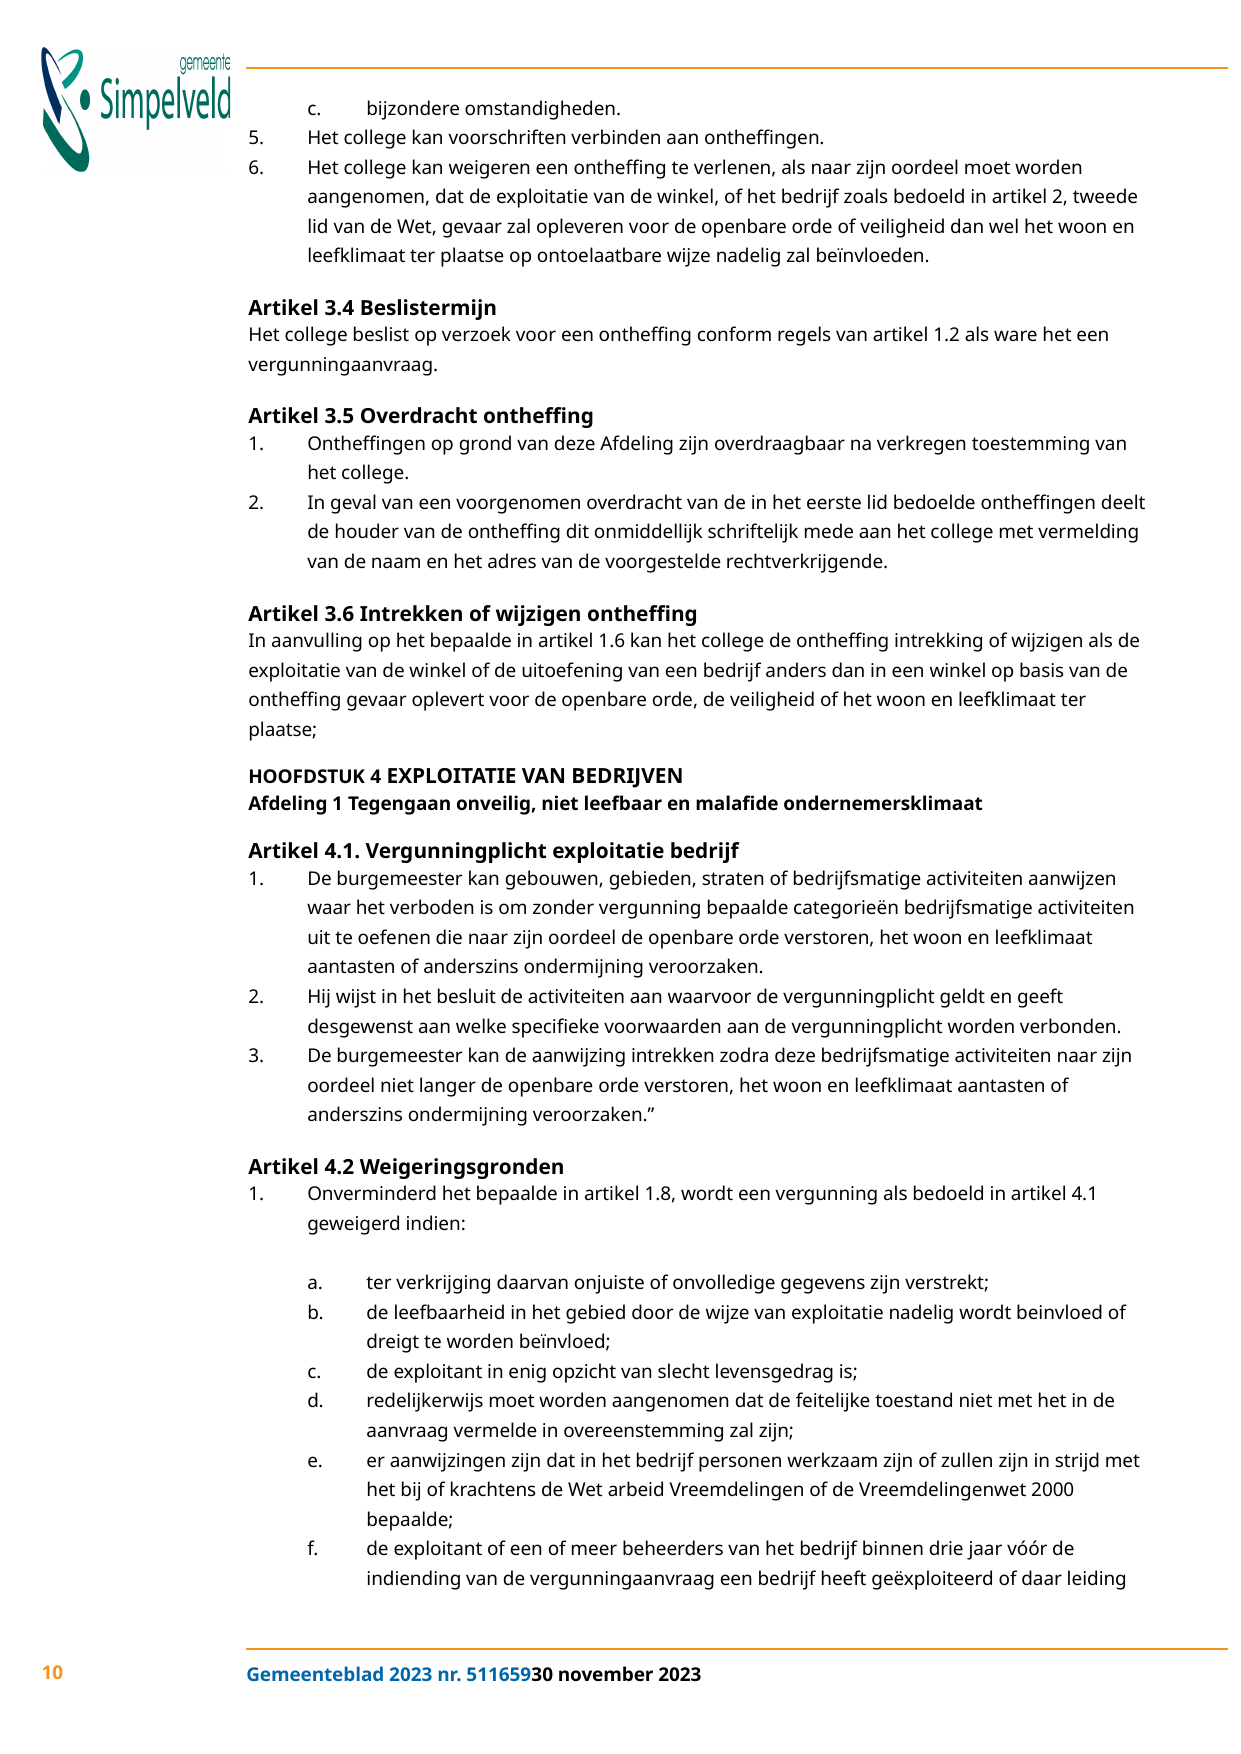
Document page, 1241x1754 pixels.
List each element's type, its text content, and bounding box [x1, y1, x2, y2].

list ter verkrijging daarvan onjuiste of onvolledige gegevens zijn verstrekt; [307, 1269, 1152, 1295]
text Artikel 3.6 Intrekken of wijzigen ontheffing [248, 599, 1152, 627]
text Artikel 4.1. Vergunningplicht exploitatie bedrijf [248, 837, 1152, 865]
list Onverminderd het bepaalde in artikel 1.8, wordt een vergunning als bedoeld in artikel 4.1 geweigerd indien: [248, 1181, 1152, 1236]
list de exploitant in enig opzicht van slecht levensgedrag is; [307, 1358, 1152, 1384]
list In geval van een voorgenomen overdracht van de in het eerste lid bedoelde ontheffingen deelt de houder van de ontheffing dit onmiddellijk schriftelijk mede aan het college met vermelding van de naam en het adres van de voorgestelde rechtverkrijgende. [248, 489, 1152, 574]
list bijzondere omstandigheden. [307, 95, 1152, 121]
text Afdeling 1 Tegengaan onveilig, niet leefbaar en malafide ondernemersklimaat [248, 790, 1152, 816]
list Ontheffingen op grond van deze Afdeling zijn overdraagbaar na verkregen toestemming van het college. [248, 430, 1152, 485]
list de exploitant of een of meer beheerders van het bedrijf binnen drie jaar vóór de indiending van de vergunningaanvraag een bedrijf heeft geëxploiteerd of daar leiding [307, 1536, 1152, 1591]
text Het college beslist op verzoek voor een ontheffing conform regels van artikel 1.2 als ware het een vergunningaanvraag. [248, 322, 1152, 377]
list De burgemeester kan de aanwijzing intrekken zodra deze bedrijfsmatige activiteiten naar zijn oordeel niet langer de openbare orde verstoren, het woon en leefklimaat aantasten of anderszins ondermijning veroorzaken.” [248, 1042, 1152, 1127]
picture [41, 47, 231, 172]
list Hij wijst in het besluit de activiteiten aan waarvoor de vergunningplicht geldt en geeft desgewenst aan welke specifieke voorwaarden aan de vergunningplicht worden verbonden. [248, 983, 1152, 1039]
text Artikel 4.2 Weigeringsgronden [248, 1152, 1152, 1181]
text HOOFDSTUK 4 EXPLOITATIE VAN BEDRIJVEN [248, 762, 1152, 790]
list De burgemeester kan gebouwen, gebieden, straten of bedrijfsmatige activiteiten aanwijzen waar het verboden is om zonder vergunning bepaalde categorieën bedrijfsmatige activiteiten uit te oefenen die naar zijn oordeel de openbare orde verstoren, het woon en leefklimaat aantasten of anderszins ondermijning veroorzaken. [248, 865, 1152, 979]
list de leefbaarheid in het gebied door de wijze van exploitatie nadelig wordt beinvloed of dreigt te worden beïnvloed; [307, 1299, 1152, 1354]
list redelijkerwijs moet worden aangenomen dat de feitelijke toestand niet met het in de aanvraag vermelde in overeenstemming zal zijn; [307, 1388, 1152, 1443]
list Het college kan weigeren een ontheffing te verlenen, als naar zijn oordeel moet worden aangenomen, dat de exploitatie van de winkel, of het bedrijf zoals bedoeld in artikel 2, tweede lid van de Wet, gevaar zal opleveren voor de openbare orde of veiligheid dan wel het woon en leefklimaat ter plaatse op ontoelaatbare wijze nadelig zal beïnvloeden. [248, 154, 1152, 268]
text In aanvulling op het bepaalde in artikel 1.6 kan het college de ontheffing intrekking of wijzigen als de exploitatie van de winkel of de uitoefening van een bedrijf anders dan in een winkel op basis van de ontheffing gevaar oplevert voor de openbare orde, de veiligheid of het woon en leefklimaat ter plaatse; [248, 627, 1152, 742]
text Artikel 3.4 Beslistermijn [248, 293, 1152, 322]
text Artikel 3.5 Overdracht ontheffing [248, 402, 1152, 430]
list er aanwijzingen zijn dat in het bedrijf personen werkzaam zijn of zullen zijn in strijd met het bij of krachtens de Wet arbeid Vreemdelingen of de Vreemdelingenwet 2000 bepaalde; [307, 1447, 1152, 1532]
list Het college kan voorschriften verbinden aan ontheffingen. [248, 124, 1152, 150]
